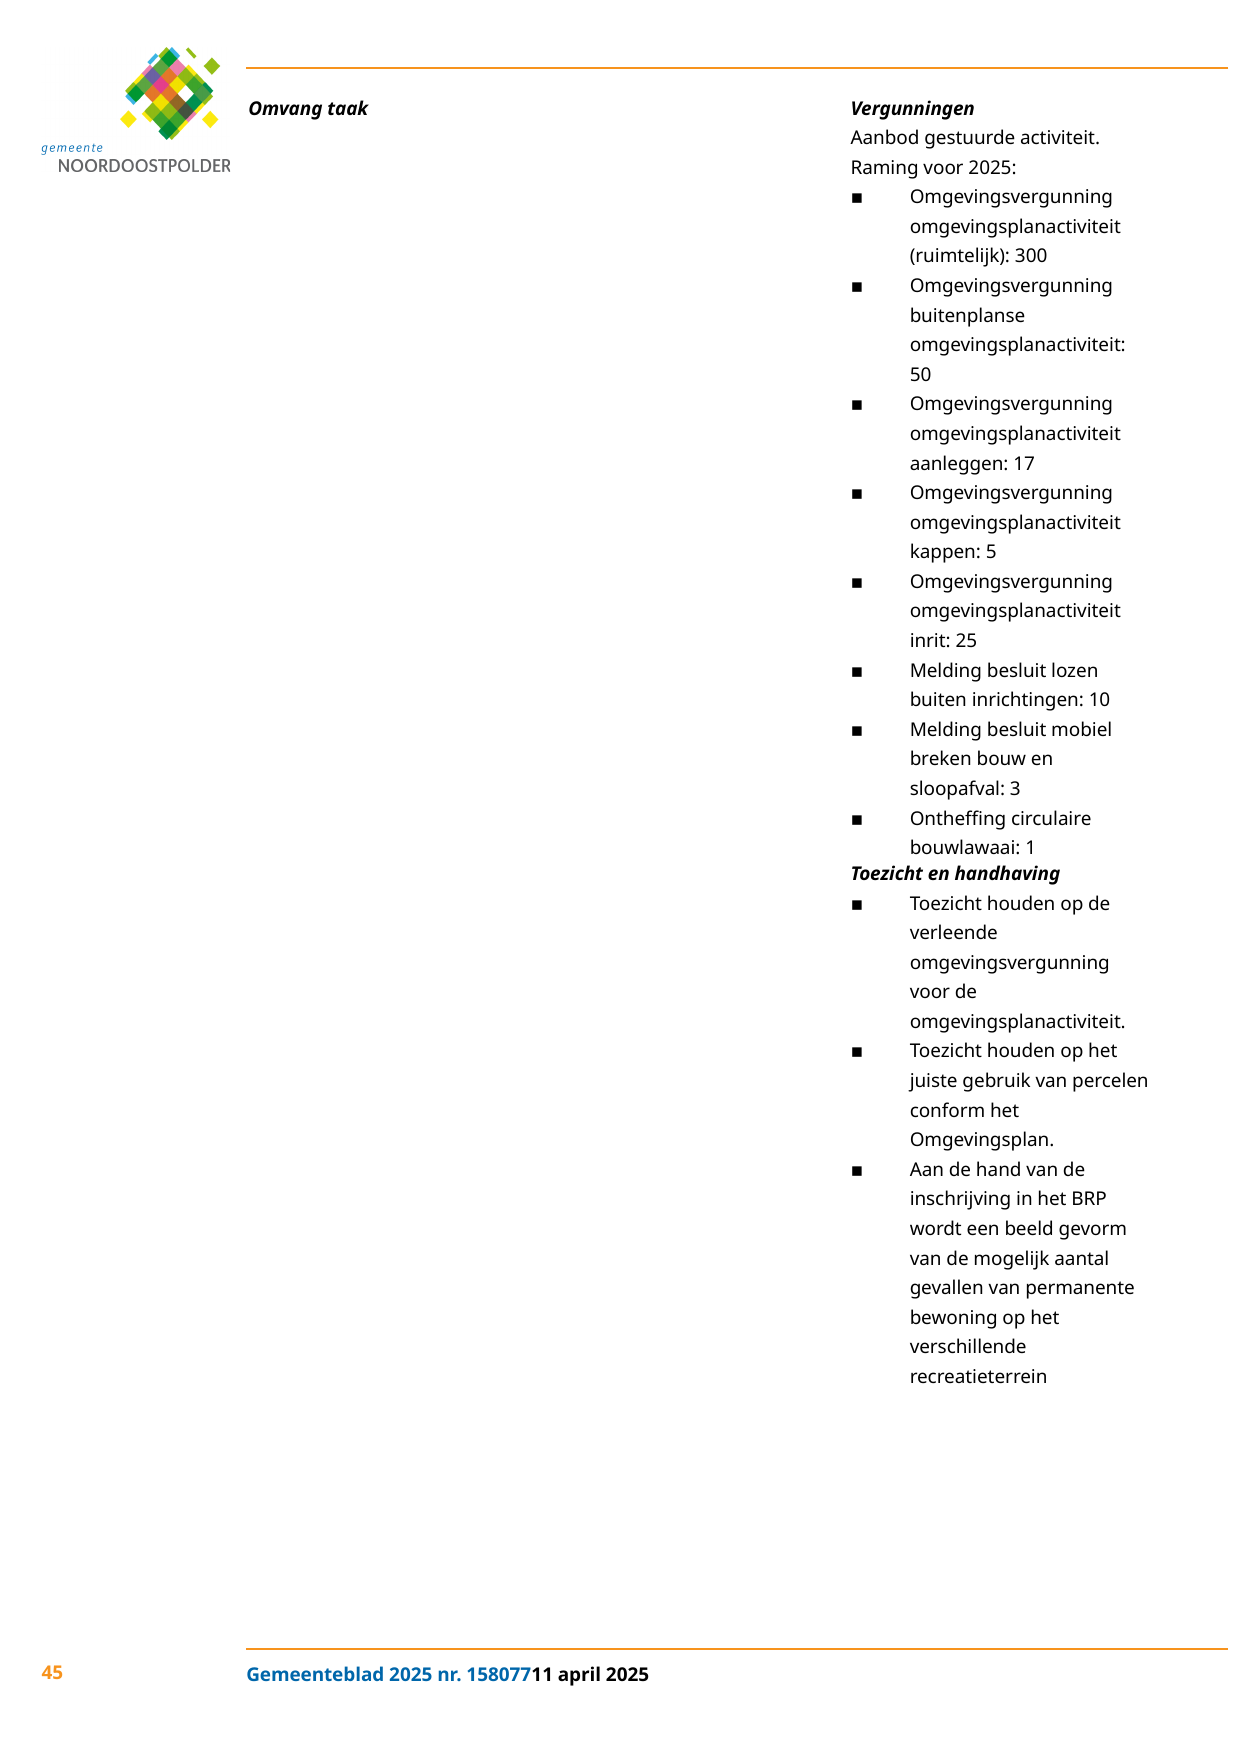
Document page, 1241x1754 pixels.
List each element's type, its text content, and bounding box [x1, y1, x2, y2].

table_cell Vergunningen Aanbod gestuurde activiteit. Raming voor 2025: Omgevingsvergunning omgevingsplanactiviteit (ruimtelijk): 300 Omgevingsvergunning buitenplanse omgevingsplanactiviteit: 50 Omgevingsvergunning omgevingsplanactiviteit aanleggen: 17 Omgevingsvergunning omgevingsplanactiviteit kappen: 5 Omgevingsvergunning omgevingsplanactiviteit inrit: 25 Melding besluit lozen buiten inrichtingen: 10 Melding besluit mobiel breken bouw en sloopafval: 3 Ontheffing circulaire bouwlawaai: 1 [850, 95, 1152, 860]
table_cell Toezicht en handhaving Toezicht houden op de verleende omgevingsvergunning voor de omgevingsplanactiviteit. Toezicht houden op het juiste gebruik van percelen conform het Omgevingsplan. Aan de hand van de inschrijving in het BRP wordt een beeld gevorm van de mogelijk aantal gevallen van permanente bewoning op het verschillende recreatieterrein [850, 860, 1152, 1389]
picture [41, 47, 231, 172]
table_cell Omvang taak [248, 95, 850, 1389]
